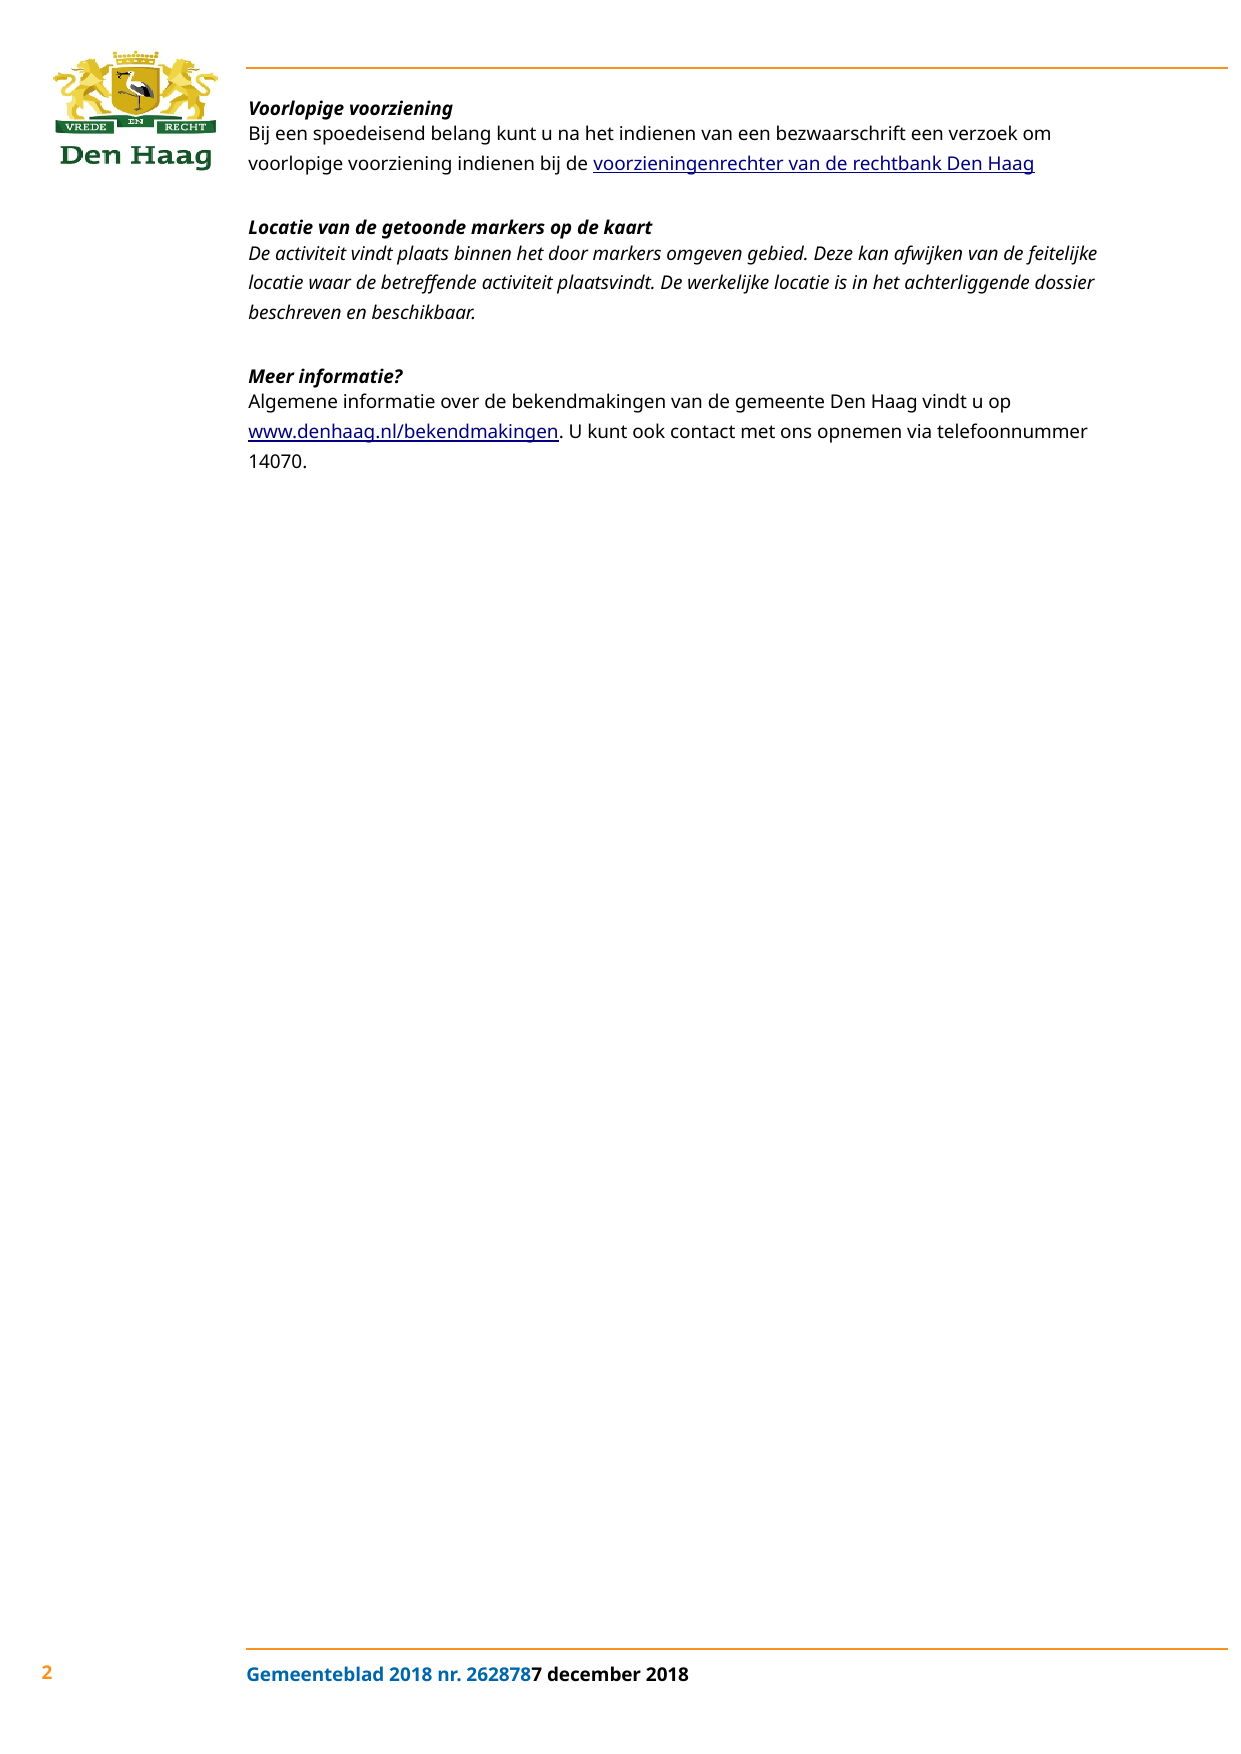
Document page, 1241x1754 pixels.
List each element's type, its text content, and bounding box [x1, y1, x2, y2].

text Locatie van de getoonde markers op de kaart [248, 214, 1152, 240]
picture [41, 47, 231, 172]
text Algemene informatie over de bekendmakingen van de gemeente Den Haag vindt u op www.denhaag.nl/bekendmakingen. U kunt ook contact met ons opnemen via telefoonnummer 14070. [248, 389, 1152, 473]
text Voorlopige voorziening [248, 95, 1152, 121]
text Bij een spoedeisend belang kunt u na het indienen van een bezwaarschrift een verzoek om voorlopige voorziening indienen bij de voorzieningenrechter van de rechtbank Den Haag [248, 121, 1152, 176]
text Meer informatie? [248, 363, 1152, 389]
text De activiteit vindt plaats binnen het door markers omgeven gebied. Deze kan afwijken van de feitelijke locatie waar de betreffende activiteit plaatsvindt. De werkelijke locatie is in het achterliggende dossier beschreven en beschikbaar. [248, 240, 1152, 325]
